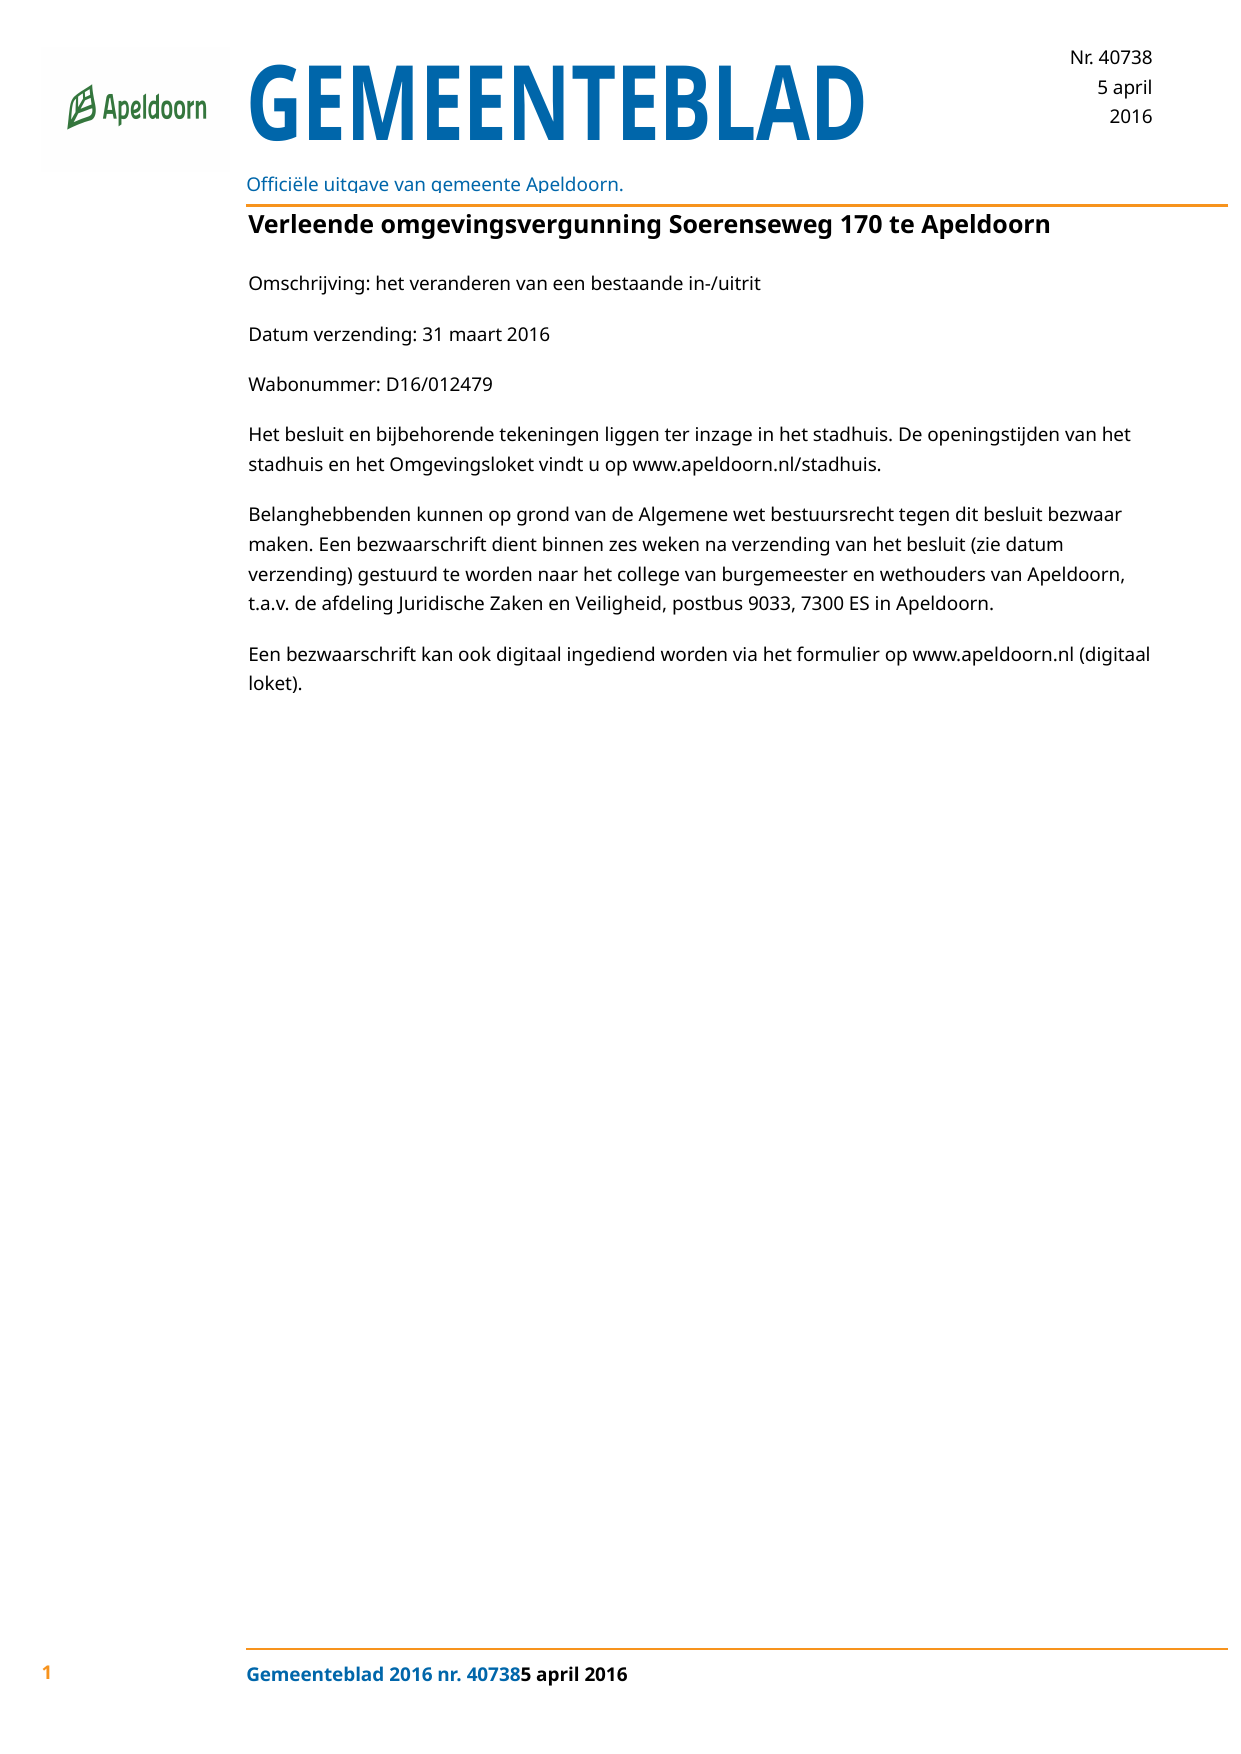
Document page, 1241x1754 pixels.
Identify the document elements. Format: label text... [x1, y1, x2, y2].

text Verleende omgevingsvergunning Soerenseweg 170 te Apeldoorn [248, 207, 1152, 241]
text Belanghebbenden kunnen op grond van de Algemene wet bestuursrecht tegen dit besluit bezwaar maken. Een bezwaarschrift dient binnen zes weken na verzending van het besluit (zie datum verzending) gestuurd te worden naar het college van burgemeester en wethouders van Apeldoorn, t.a.v. de afdeling Juridische Zaken en Veiligheid, postbus 9033, 7300 ES in Apeldoorn. [248, 502, 1152, 616]
text Een bezwaarschrift kan ook digitaal ingediend worden via het formulier op www.apeldoorn.nl (digitaal loket). [248, 641, 1152, 696]
text Wabonummer: D16/012479 [248, 371, 1152, 397]
text Omschrijving: het veranderen van een bestaande in-/uitrit [248, 270, 1152, 296]
text Het besluit en bijbehorende tekeningen liggen ter inzage in het stadhuis. De openingstijden van het stadhuis en het Omgevingsloket vindt u op www.apeldoorn.nl/stadhuis. [248, 422, 1152, 477]
picture [41, 47, 231, 172]
text Datum verzending: 31 maart 2016 [248, 321, 1152, 346]
